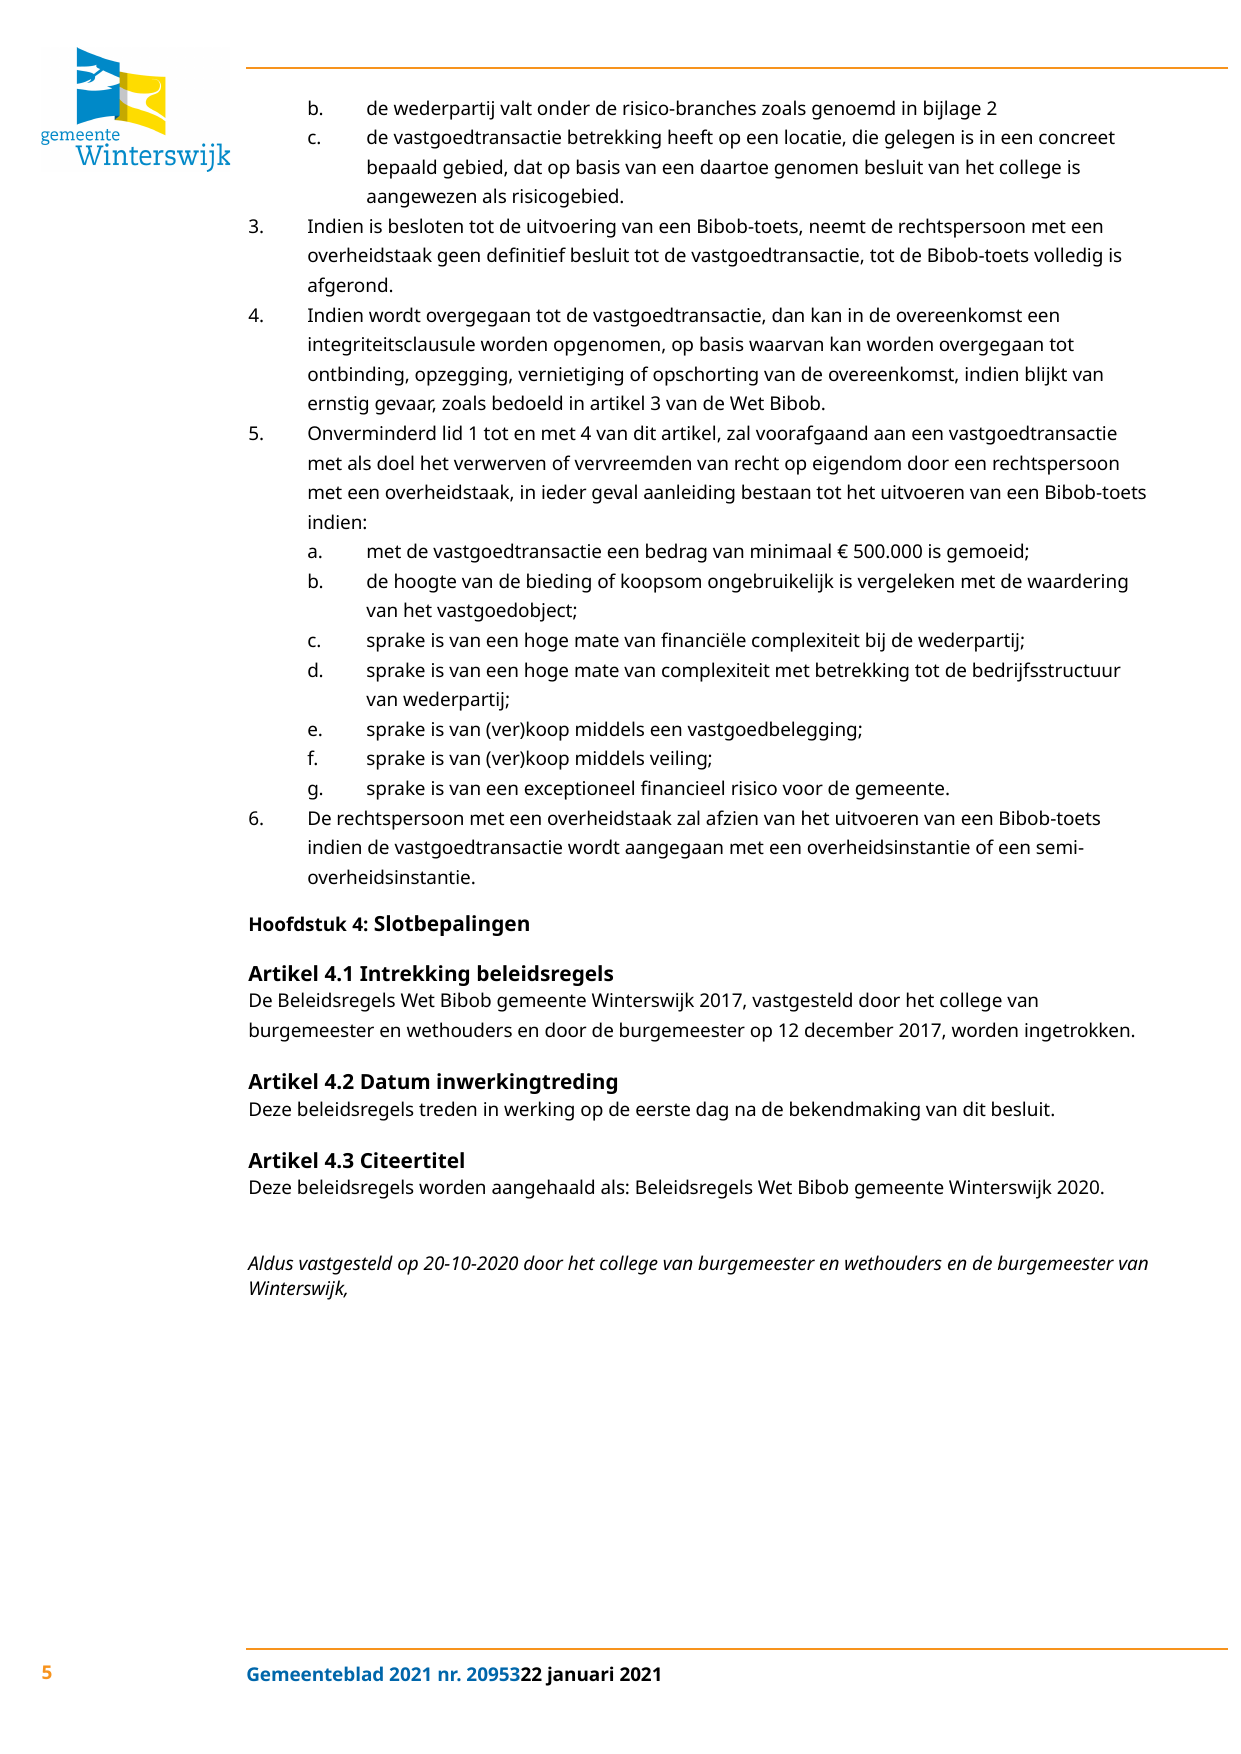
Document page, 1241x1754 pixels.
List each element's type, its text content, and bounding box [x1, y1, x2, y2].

list Indien wordt overgegaan tot de vastgoedtransactie, dan kan in de overeenkomst een integriteitsclausule worden opgenomen, op basis waarvan kan worden overgegaan tot ontbinding, opzegging, vernietiging of opschorting van de overeenkomst, indien blijkt van ernstig gevaar, zoals bedoeld in artikel 3 van de Wet Bibob. [248, 302, 1152, 416]
picture [41, 47, 231, 172]
text De Beleidsregels Wet Bibob gemeente Winterswijk 2017, vastgesteld door het college van burgemeester en wethouders en door de burgemeester op 12 december 2017, worden ingetrokken. [248, 987, 1152, 1043]
list sprake is van een hoge mate van complexiteit met betrekking tot de bedrijfsstructuur van wederpartij; [307, 657, 1152, 712]
list sprake is van (ver)koop middels een vastgoedbelegging; [307, 716, 1152, 742]
text Deze beleidsregels worden aangehaald als: Beleidsregels Wet Bibob gemeente Winterswijk 2020. [248, 1174, 1152, 1200]
list sprake is van (ver)koop middels veiling; [307, 746, 1152, 771]
list de vastgoedtransactie betrekking heeft op een locatie, die gelegen is in een concreet bepaald gebied, dat op basis van een daartoe genomen besluit van het college is aangewezen als risicogebied. [307, 124, 1152, 209]
text Artikel 4.3 Citeertitel [248, 1146, 1152, 1174]
list de wederpartij valt onder de risico-branches zoals genoemd in bijlage 2 [307, 95, 1152, 121]
picture [225, 153, 231, 162]
text Artikel 4.1 Intrekking beleidsregels [248, 959, 1152, 987]
list met de vastgoedtransactie een bedrag van minimaal € 500.000 is gemoeid; [307, 538, 1152, 564]
text Aldus vastgesteld op 20-10-2020 door het college van burgemeester en wethouders en de burgemeester van Winterswijk, [248, 1250, 1152, 1301]
list sprake is van een hoge mate van financiële complexiteit bij de wederpartij; [307, 627, 1152, 653]
list Indien is besloten tot de uitvoering van een Bibob-toets, neemt de rechtspersoon met een overheidstaak geen definitief besluit tot de vastgoedtransactie, tot de Bibob-toets volledig is afgerond. [248, 213, 1152, 298]
text Hoofdstuk 4: Slotbepalingen [248, 909, 1152, 938]
list Onverminderd lid 1 tot en met 4 van dit artikel, zal voorafgaand aan een vastgoedtransactie met als doel het verwerven of vervreemden van recht op eigendom door een rechtspersoon met een overheidstaak, in ieder geval aanleiding bestaan tot het uitvoeren van een Bibob-toets indien: [248, 420, 1152, 535]
text Artikel 4.2 Datum inwerkingtreding [248, 1067, 1152, 1096]
text Deze beleidsregels treden in werking op de eerste dag na de bekendmaking van dit besluit. [248, 1096, 1152, 1121]
list de hoogte van de bieding of koopsom ongebruikelijk is vergeleken met de waardering van het vastgoedobject; [307, 568, 1152, 623]
list De rechtspersoon met een overheidstaak zal afzien van het uitvoeren van een Bibob-toets indien de vastgoedtransactie wordt aangegaan met een overheidsinstantie of een semi-overheidsinstantie. [248, 805, 1152, 890]
list sprake is van een exceptioneel financieel risico voor de gemeente. [307, 775, 1152, 801]
